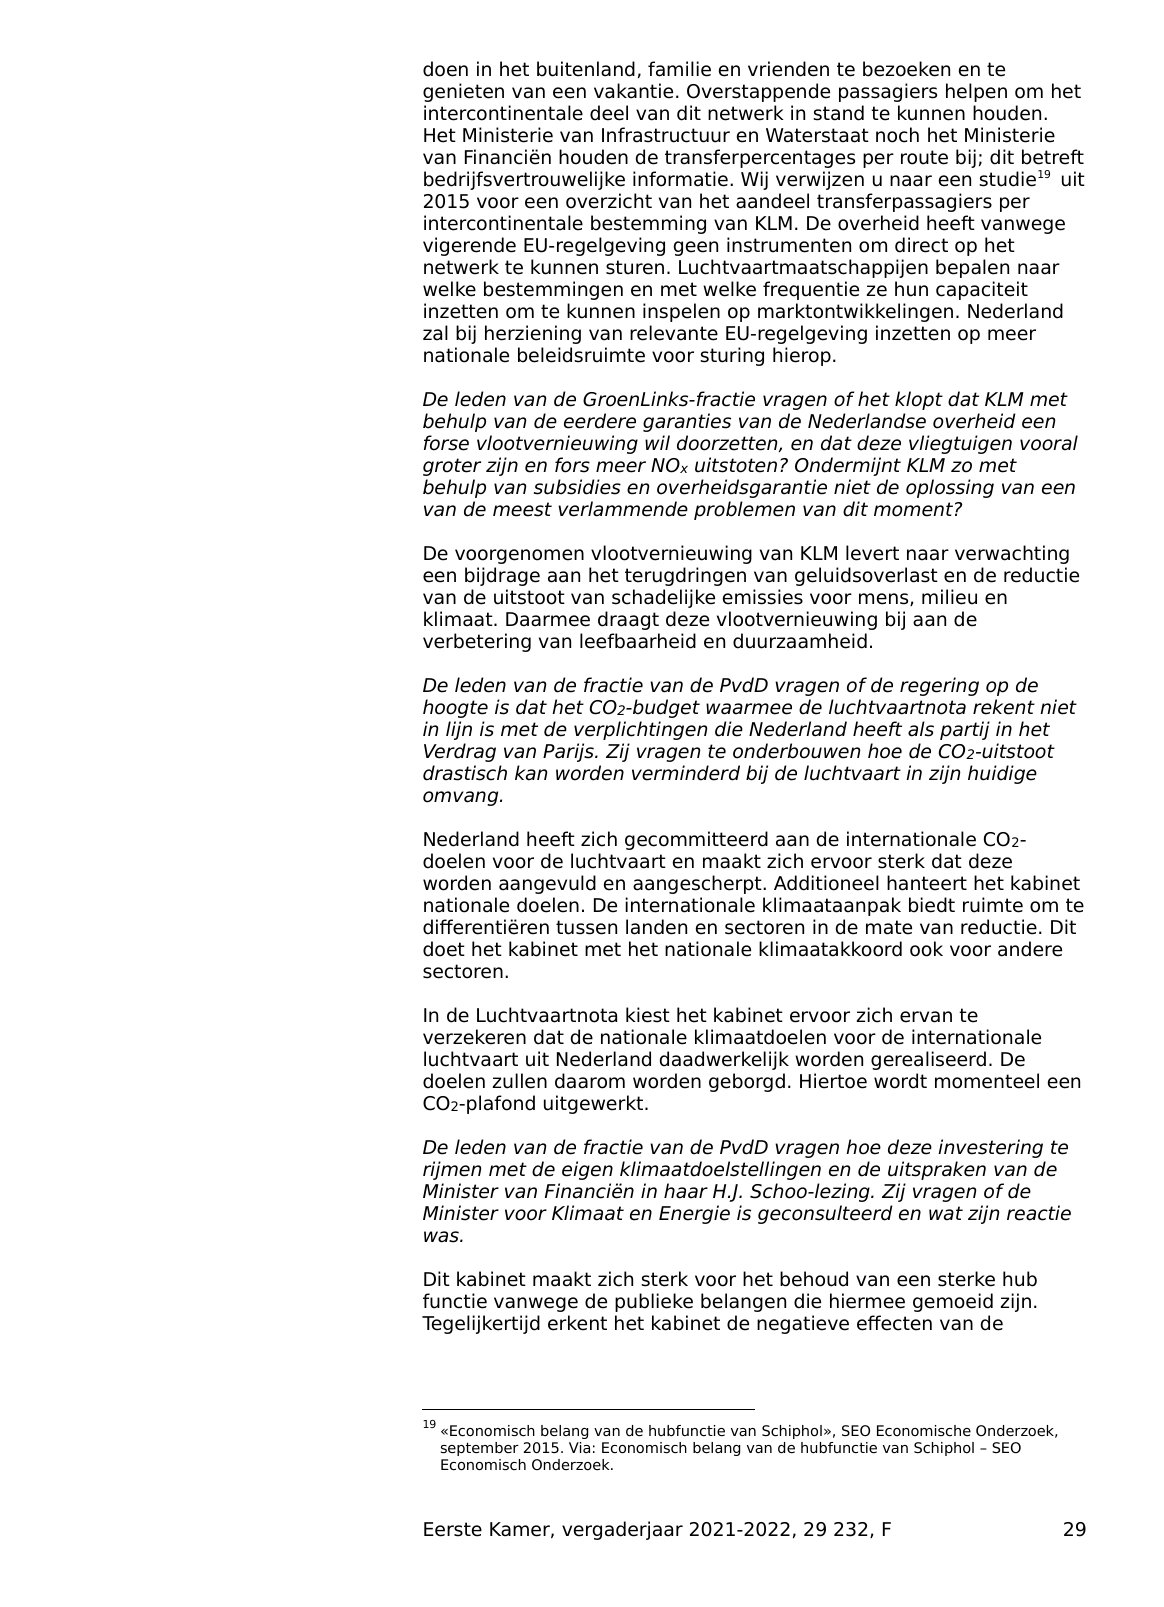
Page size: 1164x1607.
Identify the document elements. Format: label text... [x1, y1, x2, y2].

text De leden van de GroenLinks-fractie vragen of het klopt dat KLM met behulp van de eerdere garanties van de Nederlandse overheid een forse vlootvernieuwing wil doorzetten, en dat deze vliegtuigen vooral groter zijn en fors meer NOx uitstoten? Ondermijnt KLM zo met behulp van subsidies en overheidsgarantie niet de oplossing van een van de meest verlammende problemen van dit moment? [422, 389, 1087, 521]
text Nederland heeft zich gecommitteerd aan de internationale CO2-doelen voor de luchtvaart en maakt zich ervoor sterk dat deze worden aangevuld en aangescherpt. Additioneel hanteert het kabinet nationale doelen. De internationale klimaataanpak biedt ruimte om te differentiëren tussen landen en sectoren in de mate van reductie. Dit doet het kabinet met het nationale klimaatakkoord ook voor andere sectoren. [422, 829, 1087, 983]
text De voorgenomen vlootvernieuwing van KLM levert naar verwachting een bijdrage aan het terugdringen van geluidsoverlast en de reductie van de uitstoot van schadelijke emissies voor mens, milieu en klimaat. Daarmee draagt deze vlootvernieuwing bij aan de verbetering van leefbaarheid en duurzaamheid. [422, 543, 1087, 653]
text De leden van de fractie van de PvdD vragen of de regering op de hoogte is dat het CO2-budget waarmee de luchtvaartnota rekent niet in lijn is met de verplichtingen die Nederland heeft als partij in het Verdrag van Parijs. Zij vragen te onderbouwen hoe de CO2-uitstoot drastisch kan worden verminderd bij de luchtvaart in zijn huidige omvang. [422, 675, 1087, 807]
text «Economisch belang van de hubfunctie van Schiphol», SEO Economische Onderzoek, september 2015. Via: Economisch belang van de hubfunctie van Schiphol – SEO Economisch Onderzoek. [422, 1418, 1087, 1474]
text In de Luchtvaartnota kiest het kabinet ervoor zich ervan te verzekeren dat de nationale klimaatdoelen voor de internationale luchtvaart uit Nederland daadwerkelijk worden gerealiseerd. De doelen zullen daarom worden geborgd. Hiertoe wordt momenteel een CO2-plafond uitgewerkt. [422, 1005, 1087, 1115]
text doen in het buitenland, familie en vrienden te bezoeken en te genieten van een vakantie. Overstappende passagiers helpen om het intercontinentale deel van dit netwerk in stand te kunnen houden. Het Ministerie van Infrastructuur en Waterstaat noch het Ministerie van Financiën houden de transferpercentages per route bij; dit betreft bedrijfsvertrouwelijke informatie. Wij verwijzen u naar een studie uit 2015 voor een overzicht van het aandeel transferpassagiers per intercontinentale bestemming van KLM. De overheid heeft vanwege vigerende EU-regelgeving geen instrumenten om direct op het netwerk te kunnen sturen. Luchtvaartmaatschappijen bepalen naar welke bestemmingen en met welke frequentie ze hun capaciteit inzetten om te kunnen inspelen op marktontwikkelingen. Nederland zal bij herziening van relevante EU-regelgeving inzetten op meer nationale beleidsruimte voor sturing hierop. [422, 59, 1087, 367]
text De leden van de fractie van de PvdD vragen hoe deze investering te rijmen met de eigen klimaatdoelstellingen en de uitspraken van de Minister van Financiën in haar H.J. Schoo-lezing. Zij vragen of de Minister voor Klimaat en Energie is geconsulteerd en wat zijn reactie was. [422, 1137, 1087, 1247]
text Dit kabinet maakt zich sterk voor het behoud van een sterke hub functie vanwege de publieke belangen die hiermee gemoeid zijn. Tegelijkertijd erkent het kabinet de negatieve effecten van de [422, 1269, 1087, 1335]
